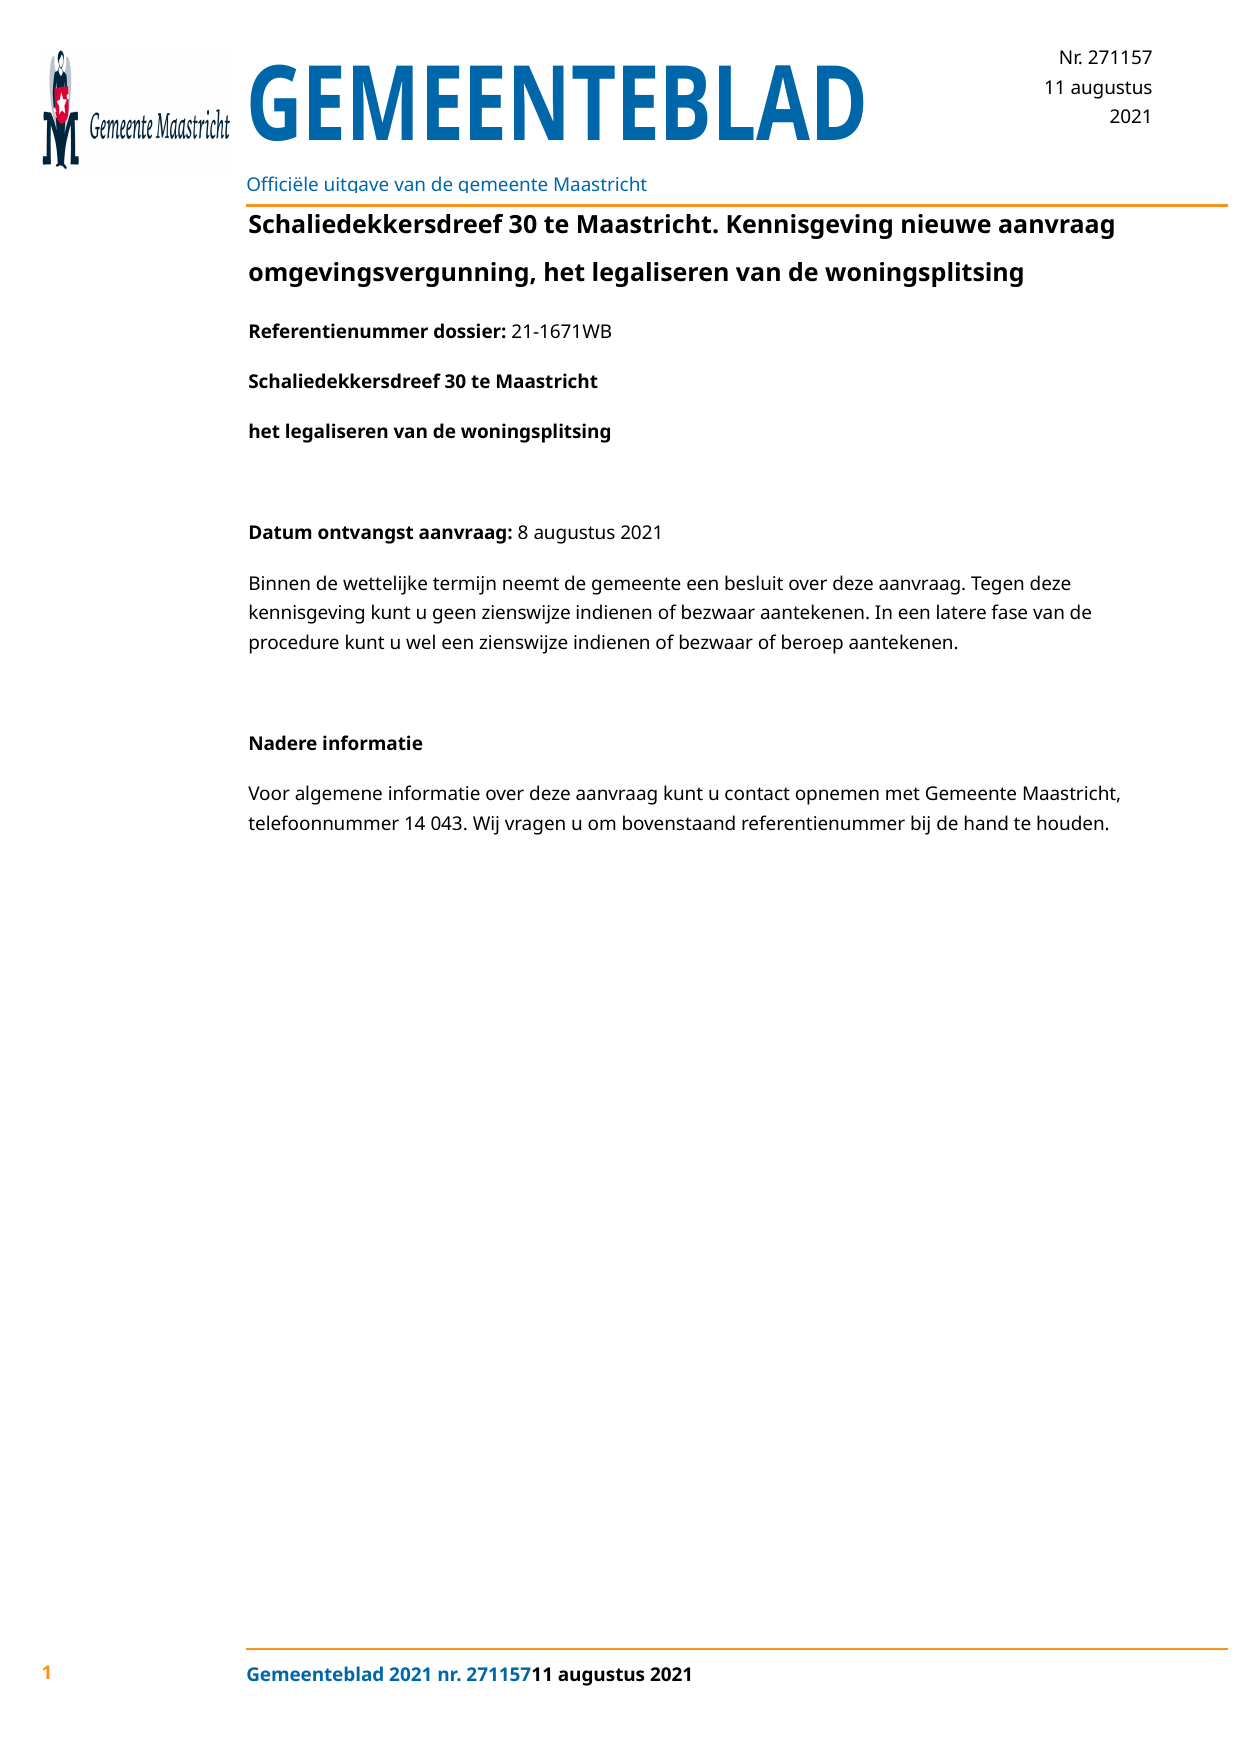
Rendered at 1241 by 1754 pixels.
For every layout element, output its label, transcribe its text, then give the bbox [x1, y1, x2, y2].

text Datum ontvangst aanvraag: 8 augustus 2021 [248, 519, 1152, 545]
text Schaliedekkersdreef 30 te Maastricht. Kennisgeving nieuwe aanvraag omgevingsvergunning, het legaliseren van de woningsplitsing [248, 207, 1152, 288]
text Binnen de wettelijke termijn neemt de gemeente een besluit over deze aanvraag. Tegen deze kennisgeving kunt u geen zienswijze indienen of bezwaar aantekenen. In een latere fase van de procedure kunt u wel een zienswijze indienen of bezwaar of beroep aantekenen. [248, 570, 1152, 655]
picture [41, 47, 231, 172]
text Schaliedekkersdreef 30 te Maastricht [248, 368, 1152, 394]
text Nadere informatie [248, 730, 1152, 756]
text het legaliseren van de woningsplitsing [248, 419, 1152, 444]
text Voor algemene informatie over deze aanvraag kunt u contact opnemen met Gemeente Maastricht, telefoonnummer 14 043. Wij vragen u om bovenstaand referentienummer bij de hand te houden. [248, 780, 1152, 836]
text Referentienummer dossier: 21-1671WB [248, 318, 1152, 344]
